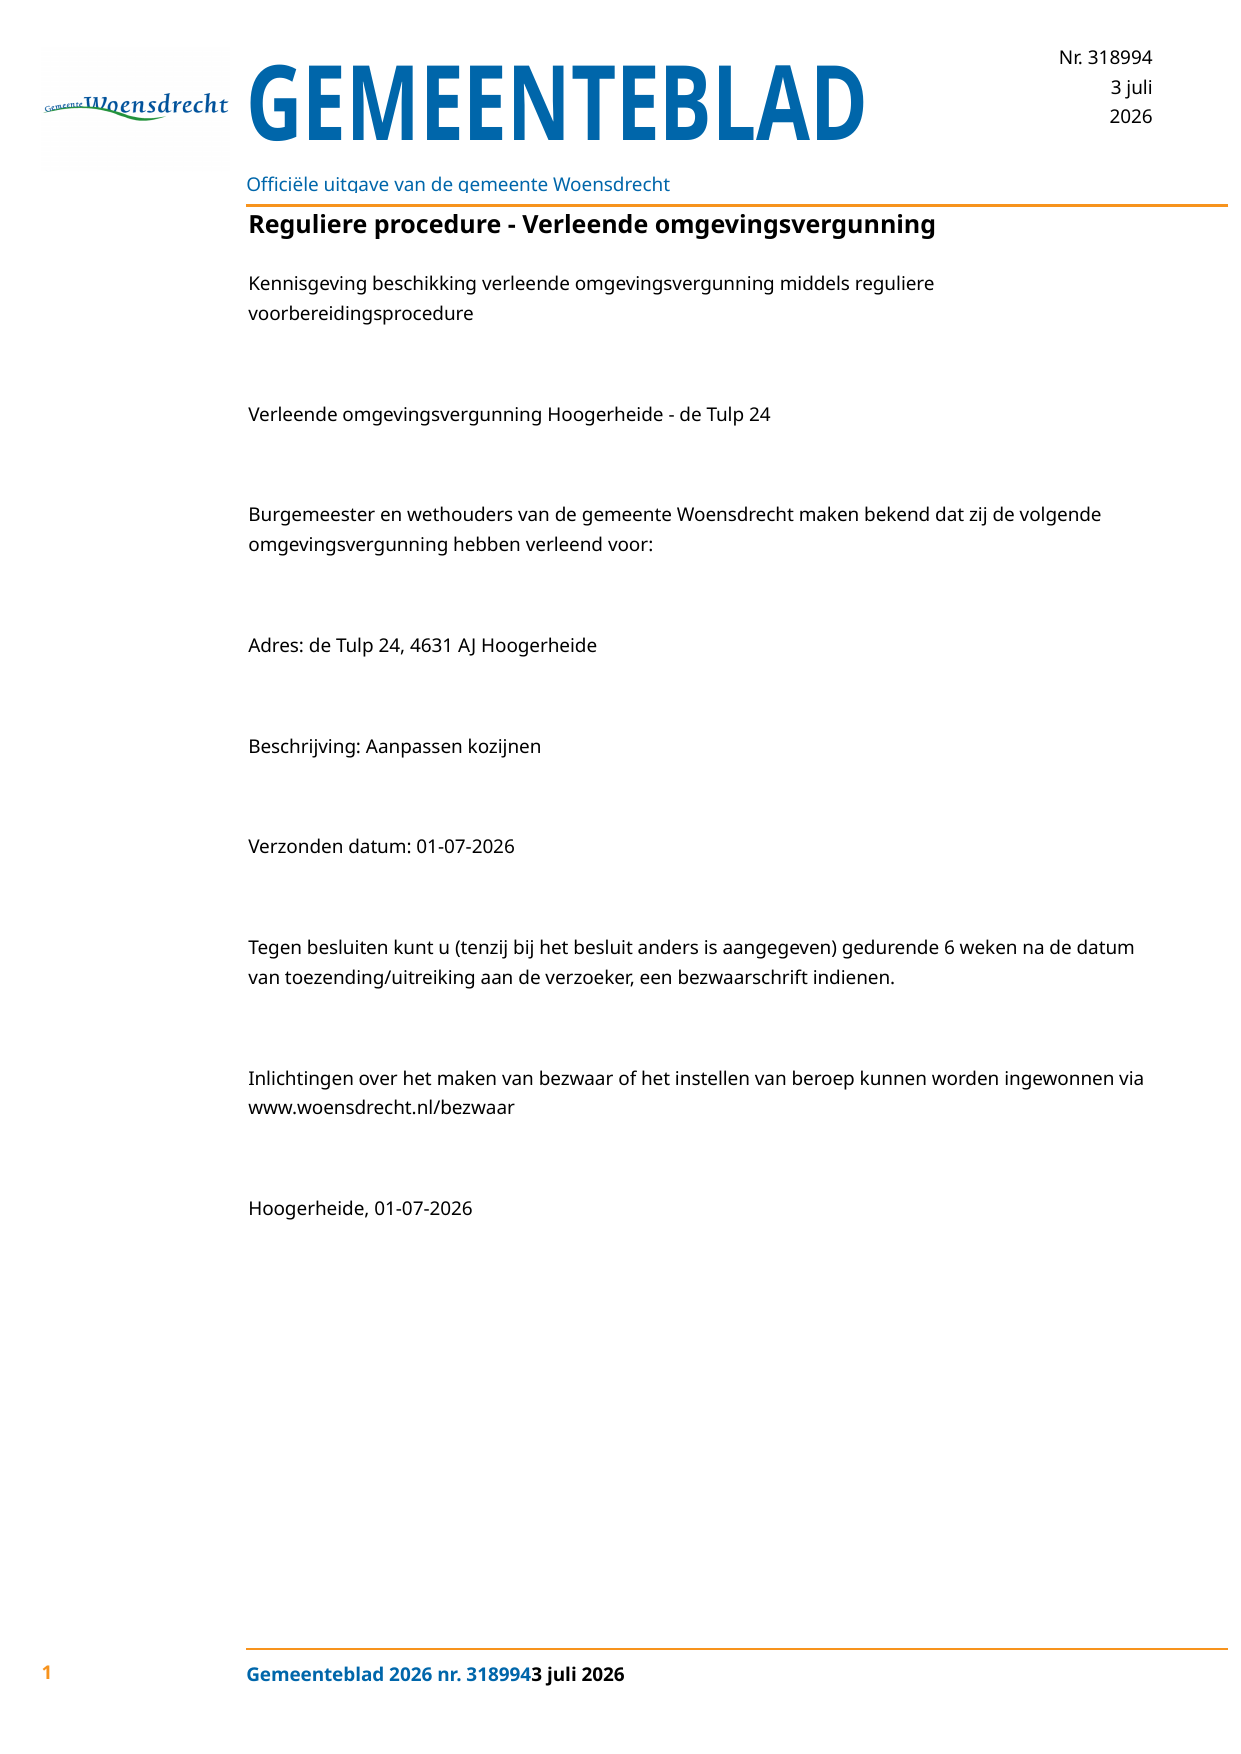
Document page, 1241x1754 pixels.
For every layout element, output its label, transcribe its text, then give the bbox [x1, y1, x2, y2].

text Verzonden datum: 01-07-2026 [248, 834, 1152, 859]
text Beschrijving: Aanpassen kozijnen [248, 733, 1152, 758]
text Verleende omgevingsvergunning Hoogerheide - de Tulp 24 [248, 401, 1152, 426]
text Tegen besluiten kunt u (tenzij bij het besluit anders is aangegeven) gedurende 6 weken na de datum van toezending/uitreiking aan de verzoeker, een bezwaarschrift indienen. [248, 934, 1152, 990]
text Reguliere procedure - Verleende omgevingsvergunning [248, 207, 1152, 241]
text Inlichtingen over het maken van bezwaar of het instellen van beroep kunnen worden ingewonnen via www.woensdrecht.nl/bezwaar [248, 1065, 1152, 1120]
picture [41, 47, 231, 172]
text Hoogerheide, 01-07-2026 [248, 1195, 1152, 1221]
text Kennisgeving beschikking verleende omgevingsvergunning middels reguliere voorbereidingsprocedure [248, 270, 1152, 326]
text Adres: de Tulp 24, 4631 AJ Hoogerheide [248, 632, 1152, 658]
text Burgemeester en wethouders van de gemeente Woensdrecht maken bekend dat zij de volgende omgevingsvergunning hebben verleend voor: [248, 502, 1152, 557]
